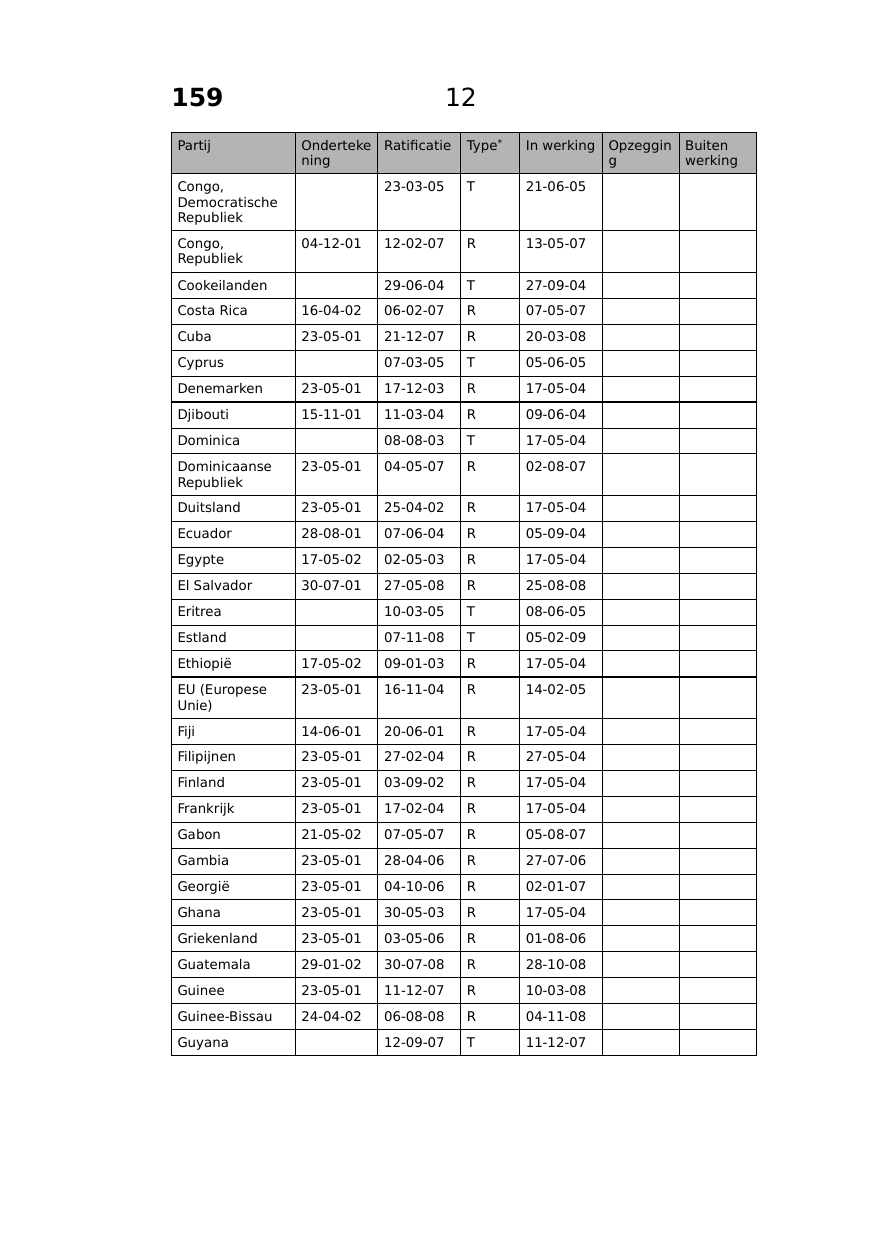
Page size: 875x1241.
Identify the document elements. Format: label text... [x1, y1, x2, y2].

table_cell 07-05-07 [378, 823, 460, 847]
table_cell [680, 600, 756, 624]
table_cell 07-03-05 [378, 351, 460, 376]
table_cell 14-02-05 [520, 678, 602, 718]
table_cell [603, 900, 679, 925]
table_header Buiten werking [680, 133, 756, 173]
table_cell Griekenland [172, 926, 295, 951]
table_cell 30-07-08 [378, 952, 460, 977]
table_cell [680, 325, 756, 349]
table_cell 23-05-01 [296, 325, 377, 349]
table_cell 27-09-04 [520, 273, 602, 298]
table_cell [680, 926, 756, 951]
table_cell [680, 548, 756, 573]
table_cell [603, 626, 679, 650]
table_cell T [461, 600, 519, 624]
table_cell R [461, 823, 519, 847]
table_header Type* [461, 133, 519, 173]
table_cell [603, 678, 679, 718]
table_cell R [461, 522, 519, 547]
table_cell Eritrea [172, 600, 295, 624]
table_cell 04-10-06 [378, 875, 460, 899]
table_cell 27-05-08 [378, 574, 460, 598]
table_cell [603, 273, 679, 298]
table_cell 04-05-07 [378, 454, 460, 495]
table_cell [603, 1030, 679, 1055]
table_cell 17-05-04 [520, 651, 602, 676]
table_cell 20-06-01 [378, 719, 460, 744]
table_header Opzegging [603, 133, 679, 173]
table_cell 25-04-02 [378, 496, 460, 521]
table_cell EU (Europese Unie) [172, 678, 295, 718]
table_cell 04-11-08 [520, 1004, 602, 1029]
table_cell 10-03-08 [520, 978, 602, 1003]
table_cell 24-04-02 [296, 1004, 377, 1029]
table_cell 17-05-04 [520, 429, 602, 453]
table_cell 03-05-06 [378, 926, 460, 951]
table_cell R [461, 900, 519, 925]
table_cell 28-04-06 [378, 849, 460, 873]
table_cell 30-07-01 [296, 574, 377, 598]
table_header In werking [520, 133, 602, 173]
table_cell [680, 429, 756, 453]
table_cell 23-05-01 [296, 496, 377, 521]
table_cell 17-05-02 [296, 548, 377, 573]
table_header Ondertekening [296, 133, 377, 173]
table_cell R [461, 797, 519, 822]
table_cell R [461, 926, 519, 951]
table_cell 10-03-05 [378, 600, 460, 624]
table_cell [680, 626, 756, 650]
table_cell Georgië [172, 875, 295, 899]
table_cell [680, 978, 756, 1003]
table_cell [603, 429, 679, 453]
table_cell R [461, 719, 519, 744]
table_cell Gambia [172, 849, 295, 873]
table_cell R [461, 745, 519, 770]
table_cell 02-08-07 [520, 454, 602, 495]
table_cell R [461, 403, 519, 427]
table_cell 16-04-02 [296, 299, 377, 324]
table_cell 17-02-04 [378, 797, 460, 822]
table_cell [603, 926, 679, 951]
table_cell [603, 875, 679, 899]
table_cell 23-05-01 [296, 978, 377, 1003]
table_cell Guinee-Bissau [172, 1004, 295, 1029]
table_cell [296, 600, 377, 624]
table_cell [680, 651, 756, 676]
table_cell R [461, 548, 519, 573]
table_cell [296, 174, 377, 230]
table_cell 17-05-04 [520, 377, 602, 401]
table_cell Fiji [172, 719, 295, 744]
table_cell [603, 325, 679, 349]
table_cell 15-11-01 [296, 403, 377, 427]
table_cell [603, 496, 679, 521]
table_cell [603, 651, 679, 676]
table_cell 17-05-04 [520, 496, 602, 521]
table_cell [603, 719, 679, 744]
table_cell [680, 952, 756, 977]
table_cell 23-05-01 [296, 926, 377, 951]
table_cell Guatemala [172, 952, 295, 977]
table_cell 02-05-03 [378, 548, 460, 573]
table_cell 21-06-05 [520, 174, 602, 230]
table_cell 23-05-01 [296, 849, 377, 873]
table_cell 21-05-02 [296, 823, 377, 847]
table_cell Ethiopië [172, 651, 295, 676]
table_header Partij [172, 133, 295, 173]
table_cell 07-06-04 [378, 522, 460, 547]
table_cell 25-08-08 [520, 574, 602, 598]
table_cell R [461, 1004, 519, 1029]
table_cell T [461, 351, 519, 376]
table_cell [296, 351, 377, 376]
table_cell R [461, 651, 519, 676]
table_cell 17-05-04 [520, 548, 602, 573]
table_cell [603, 377, 679, 401]
table_cell [603, 454, 679, 495]
table_cell R [461, 454, 519, 495]
table_cell 23-05-01 [296, 797, 377, 822]
table_cell 08-06-05 [520, 600, 602, 624]
table_cell T [461, 626, 519, 650]
table_cell [603, 299, 679, 324]
table_cell [680, 797, 756, 822]
table_cell [603, 1004, 679, 1029]
table_cell 04-12-01 [296, 231, 377, 272]
table_cell 01-08-06 [520, 926, 602, 951]
table_cell [603, 849, 679, 873]
table_cell Guyana [172, 1030, 295, 1055]
table_cell 14-06-01 [296, 719, 377, 744]
table_cell [296, 273, 377, 298]
table_cell 05-09-04 [520, 522, 602, 547]
table_cell [680, 231, 756, 272]
table_cell R [461, 325, 519, 349]
table_cell 17-05-04 [520, 719, 602, 744]
table_cell [680, 823, 756, 847]
table_cell [680, 351, 756, 376]
table_cell [680, 496, 756, 521]
table_cell Congo, Democratische Republiek [172, 174, 295, 230]
table_cell [680, 719, 756, 744]
table_cell 23-05-01 [296, 678, 377, 718]
table_cell R [461, 849, 519, 873]
table_cell [680, 403, 756, 427]
table_cell 16-11-04 [378, 678, 460, 718]
table_cell T [461, 273, 519, 298]
table_cell 12-09-07 [378, 1030, 460, 1055]
table_cell [603, 174, 679, 230]
table_cell Dominicaanse Republiek [172, 454, 295, 495]
table_cell 06-02-07 [378, 299, 460, 324]
table_cell [680, 273, 756, 298]
table_cell R [461, 231, 519, 272]
table_cell Frankrijk [172, 797, 295, 822]
table_cell T [461, 174, 519, 230]
table_cell R [461, 875, 519, 899]
table_cell R [461, 574, 519, 598]
table_cell Estland [172, 626, 295, 650]
table_cell [680, 522, 756, 547]
table_cell 07-05-07 [520, 299, 602, 324]
table_cell [603, 797, 679, 822]
table_cell 17-05-04 [520, 771, 602, 796]
table_cell [603, 403, 679, 427]
table_cell Costa Rica [172, 299, 295, 324]
table_cell [603, 522, 679, 547]
table_cell [680, 849, 756, 873]
table_cell Djibouti [172, 403, 295, 427]
table_cell 28-08-01 [296, 522, 377, 547]
table_cell 08-08-03 [378, 429, 460, 453]
table_cell Guinee [172, 978, 295, 1003]
table_cell [603, 823, 679, 847]
table_cell 11-12-07 [520, 1030, 602, 1055]
table_cell 17-05-04 [520, 797, 602, 822]
table_cell R [461, 377, 519, 401]
table_cell 29-01-02 [296, 952, 377, 977]
table_cell T [461, 1030, 519, 1055]
table_cell Egypte [172, 548, 295, 573]
table_cell [680, 1004, 756, 1029]
table_cell [680, 174, 756, 230]
table_cell 23-05-01 [296, 771, 377, 796]
table_cell 23-03-05 [378, 174, 460, 230]
table_cell 05-06-05 [520, 351, 602, 376]
table_cell R [461, 678, 519, 718]
table_cell 07-11-08 [378, 626, 460, 650]
table_cell 05-08-07 [520, 823, 602, 847]
table_cell Denemarken [172, 377, 295, 401]
table_cell 27-07-06 [520, 849, 602, 873]
table_cell 17-05-02 [296, 651, 377, 676]
table_cell 23-05-01 [296, 454, 377, 495]
table_cell [680, 299, 756, 324]
table_cell 03-09-02 [378, 771, 460, 796]
table_cell Cookeilanden [172, 273, 295, 298]
table_cell Filipijnen [172, 745, 295, 770]
table_cell [680, 377, 756, 401]
table_cell 23-05-01 [296, 745, 377, 770]
table_cell [603, 771, 679, 796]
table_cell Ecuador [172, 522, 295, 547]
table_cell Congo, Republiek [172, 231, 295, 272]
table_cell [680, 678, 756, 718]
table_cell [603, 600, 679, 624]
table_cell [603, 745, 679, 770]
table_cell Finland [172, 771, 295, 796]
table_cell 05-02-09 [520, 626, 602, 650]
table_cell 17-12-03 [378, 377, 460, 401]
table_cell R [461, 978, 519, 1003]
table_cell [603, 952, 679, 977]
table_cell 20-03-08 [520, 325, 602, 349]
table_cell [296, 1030, 377, 1055]
table_cell [680, 771, 756, 796]
table_cell Cyprus [172, 351, 295, 376]
table_cell 09-06-04 [520, 403, 602, 427]
table_cell 11-12-07 [378, 978, 460, 1003]
table_cell 11-03-04 [378, 403, 460, 427]
table_cell [603, 231, 679, 272]
table_cell 13-05-07 [520, 231, 602, 272]
table_cell [296, 429, 377, 453]
table_cell 28-10-08 [520, 952, 602, 977]
table_cell Dominica [172, 429, 295, 453]
table_cell [296, 626, 377, 650]
table_cell 06-08-08 [378, 1004, 460, 1029]
table_cell [603, 574, 679, 598]
table_cell 12-02-07 [378, 231, 460, 272]
table_cell Duitsland [172, 496, 295, 521]
table_cell R [461, 771, 519, 796]
table_cell 30-05-03 [378, 900, 460, 925]
table_cell 23-05-01 [296, 875, 377, 899]
table_cell 23-05-01 [296, 900, 377, 925]
table_cell 02-01-07 [520, 875, 602, 899]
table_cell Gabon [172, 823, 295, 847]
table_cell [680, 454, 756, 495]
table_cell [603, 548, 679, 573]
table_cell 21-12-07 [378, 325, 460, 349]
table_cell R [461, 952, 519, 977]
table_cell 23-05-01 [296, 377, 377, 401]
table_cell 09-01-03 [378, 651, 460, 676]
table_cell [680, 875, 756, 899]
table_cell Ghana [172, 900, 295, 925]
table_cell [603, 978, 679, 1003]
table_cell 27-02-04 [378, 745, 460, 770]
table_cell 29-06-04 [378, 273, 460, 298]
table_cell El Salvador [172, 574, 295, 598]
table_cell [680, 574, 756, 598]
table_cell R [461, 496, 519, 521]
table_cell [680, 900, 756, 925]
table_cell R [461, 299, 519, 324]
table_cell T [461, 429, 519, 453]
table_cell 27-05-04 [520, 745, 602, 770]
table_cell [680, 745, 756, 770]
table_cell 17-05-04 [520, 900, 602, 925]
table_header Ratificatie [378, 133, 460, 173]
table_cell [603, 351, 679, 376]
table_cell [680, 1030, 756, 1055]
table_cell Cuba [172, 325, 295, 349]
